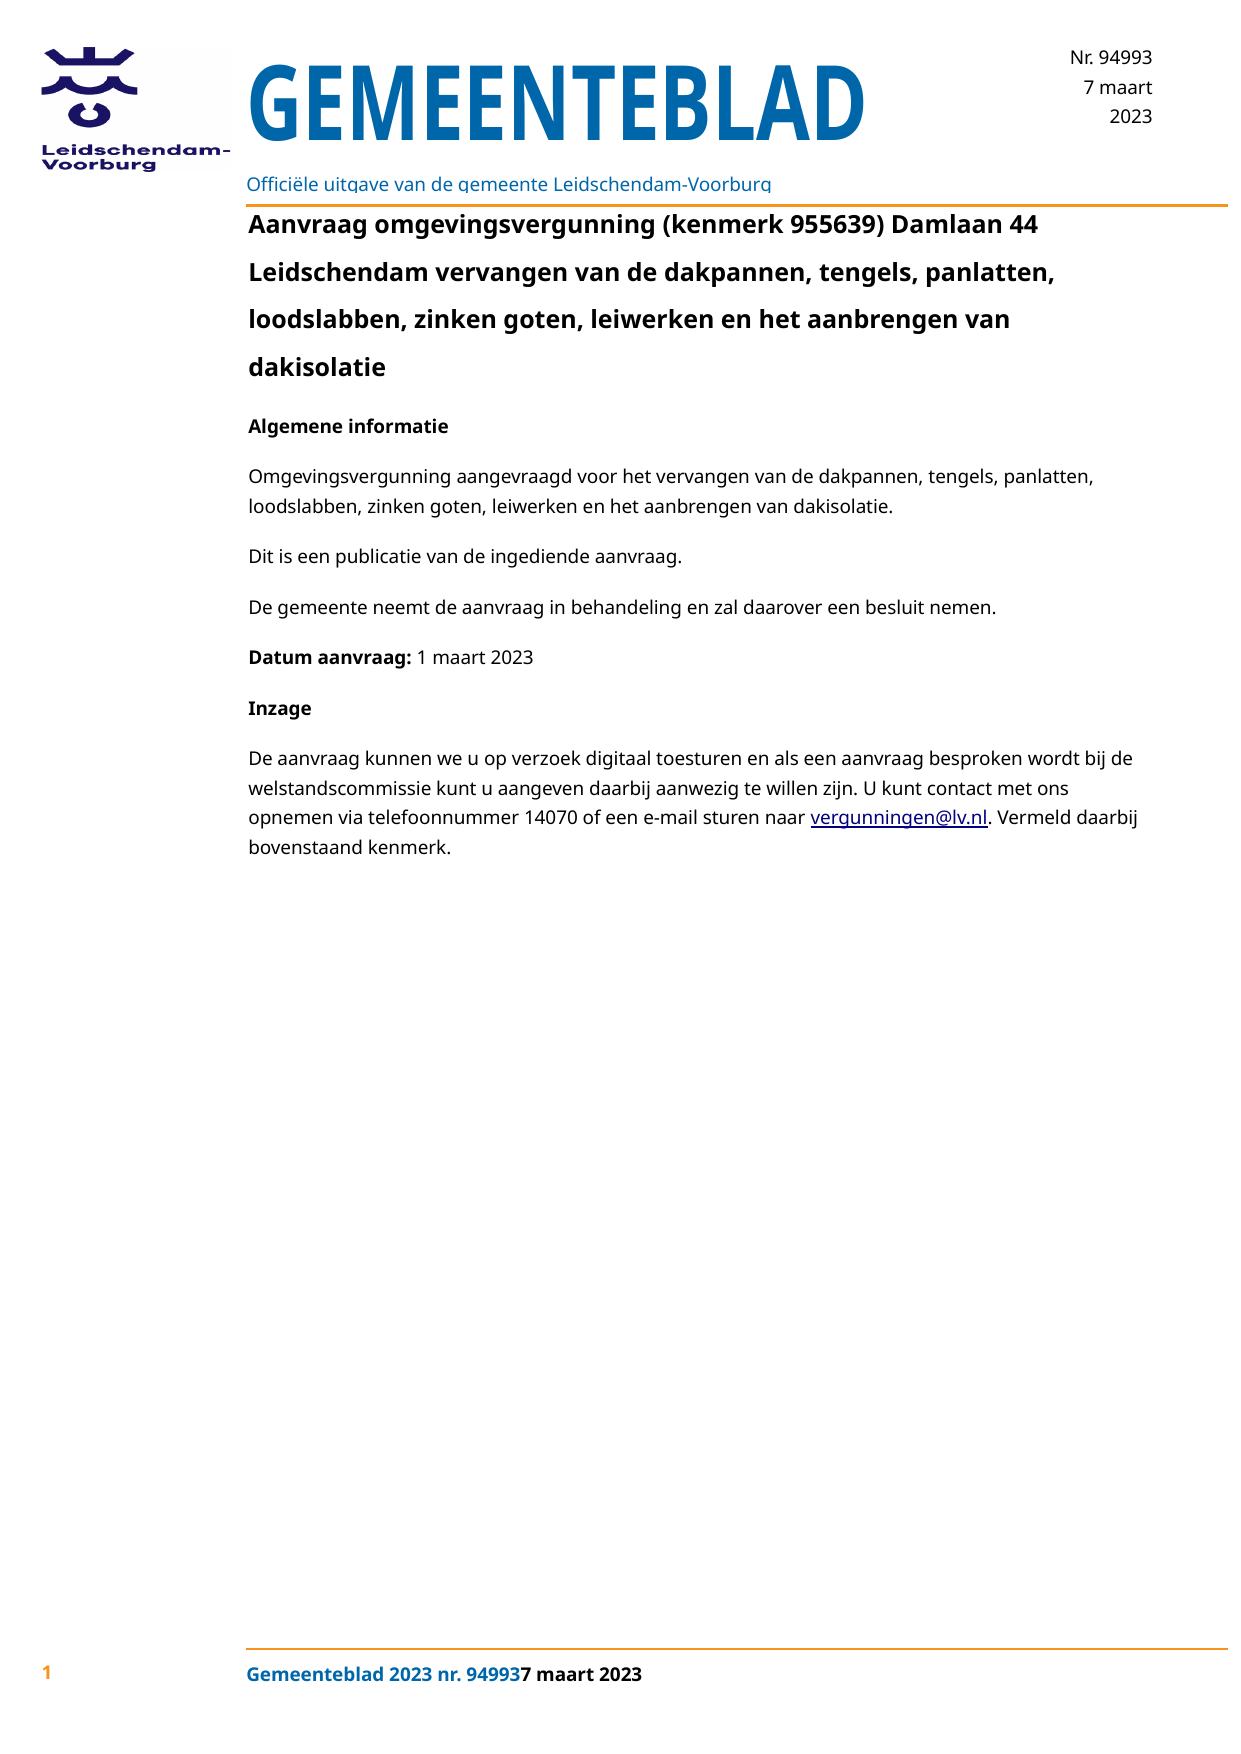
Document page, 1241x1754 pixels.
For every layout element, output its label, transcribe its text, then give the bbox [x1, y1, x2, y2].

text Datum aanvraag: 1 maart 2023 [248, 644, 1152, 670]
text De aanvraag kunnen we u op verzoek digitaal toesturen en als een aanvraag besproken wordt bij de welstandscommissie kunt u aangeven daarbij aanwezig te willen zijn. U kunt contact met ons opnemen via telefoonnummer 14070 of een e-mail sturen naar vergunningen@lv.nl. Vermeld daarbij bovenstaand kenmerk. [248, 745, 1152, 860]
text Inzage [248, 695, 1152, 721]
text De gemeente neemt de aanvraag in behandeling en zal daarover een besluit nemen. [248, 594, 1152, 620]
text Omgevingsvergunning aangevraagd voor het vervangen van de dakpannen, tengels, panlatten, loodslabben, zinken goten, leiwerken en het aanbrengen van dakisolatie. [248, 463, 1152, 519]
text Dit is een publicatie van de ingediende aanvraag. [248, 543, 1152, 569]
text Aanvraag omgevingsvergunning (kenmerk 955639) Damlaan 44 Leidschendam vervangen van de dakpannen, tengels, panlatten, loodslabben, zinken goten, leiwerken en het aanbrengen van dakisolatie [248, 207, 1152, 384]
picture [41, 47, 231, 172]
text Algemene informatie [248, 413, 1152, 439]
